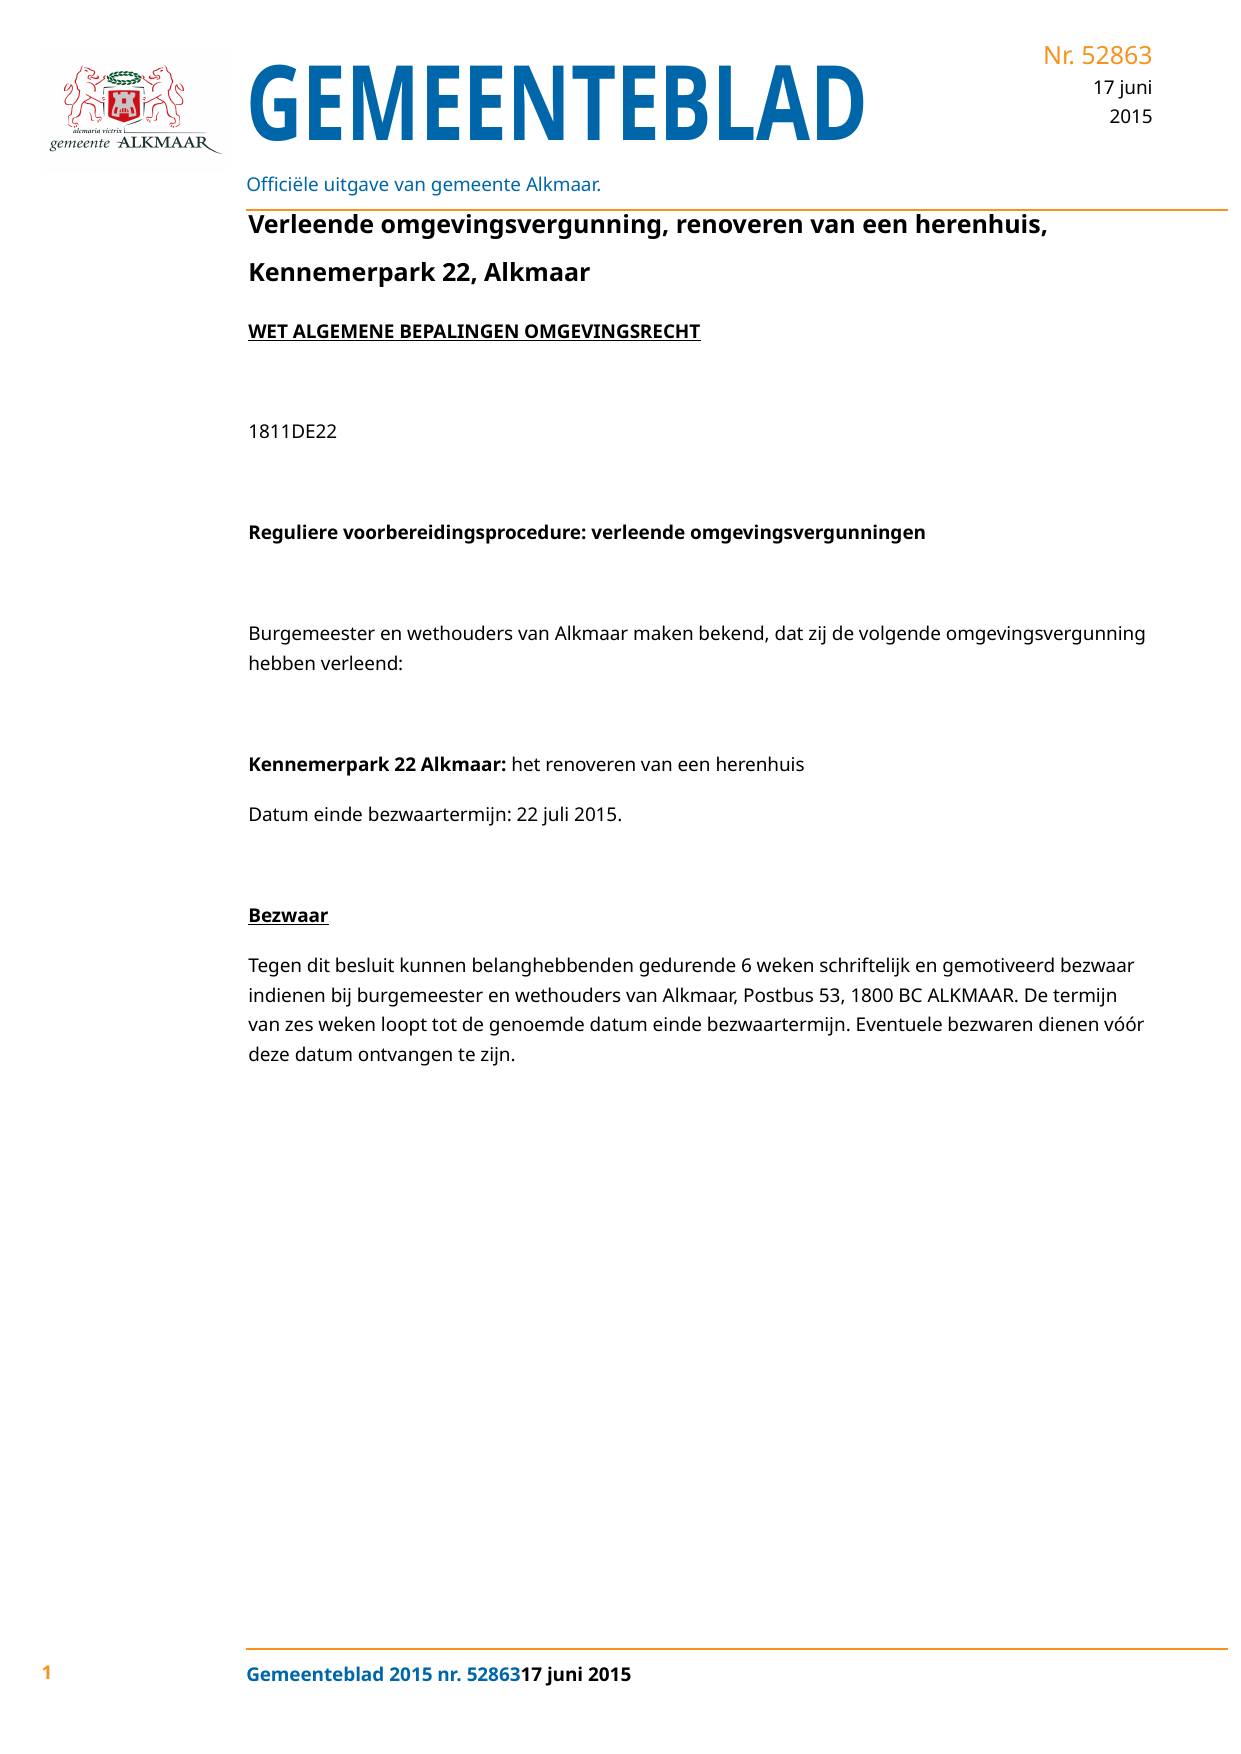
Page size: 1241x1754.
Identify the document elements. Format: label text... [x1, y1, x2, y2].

text Kennemerpark 22 Alkmaar: het renoveren van een herenhuis [248, 751, 1152, 777]
text 1811DE22 [248, 419, 1152, 444]
text Bezwaar [248, 902, 1152, 928]
text WET ALGEMENE BEPALINGEN OMGEVINGSRECHT [248, 318, 1152, 344]
text Reguliere voorbereidingsprocedure: verleende omgevingsvergunningen [248, 519, 1152, 545]
text Burgemeester en wethouders van Alkmaar maken bekend, dat zij de volgende omgevingsvergunning hebben verleend: [248, 620, 1152, 676]
picture [41, 47, 231, 172]
text Verleende omgevingsvergunning, renoveren van een herenhuis, Kennemerpark 22, Alkmaar [248, 211, 1152, 288]
text Datum einde bezwaartermijn: 22 juli 2015. [248, 801, 1152, 827]
text Tegen dit besluit kunnen belanghebbenden gedurende 6 weken schriftelijk en gemotiveerd bezwaar indienen bij burgemeester en wethouders van Alkmaar, Postbus 53, 1800 BC ALKMAAR. De termijn van zes weken loopt tot de genoemde datum einde bezwaartermijn. Eventuele bezwaren dienen vóór deze datum ontvangen te zijn. [248, 952, 1152, 1067]
